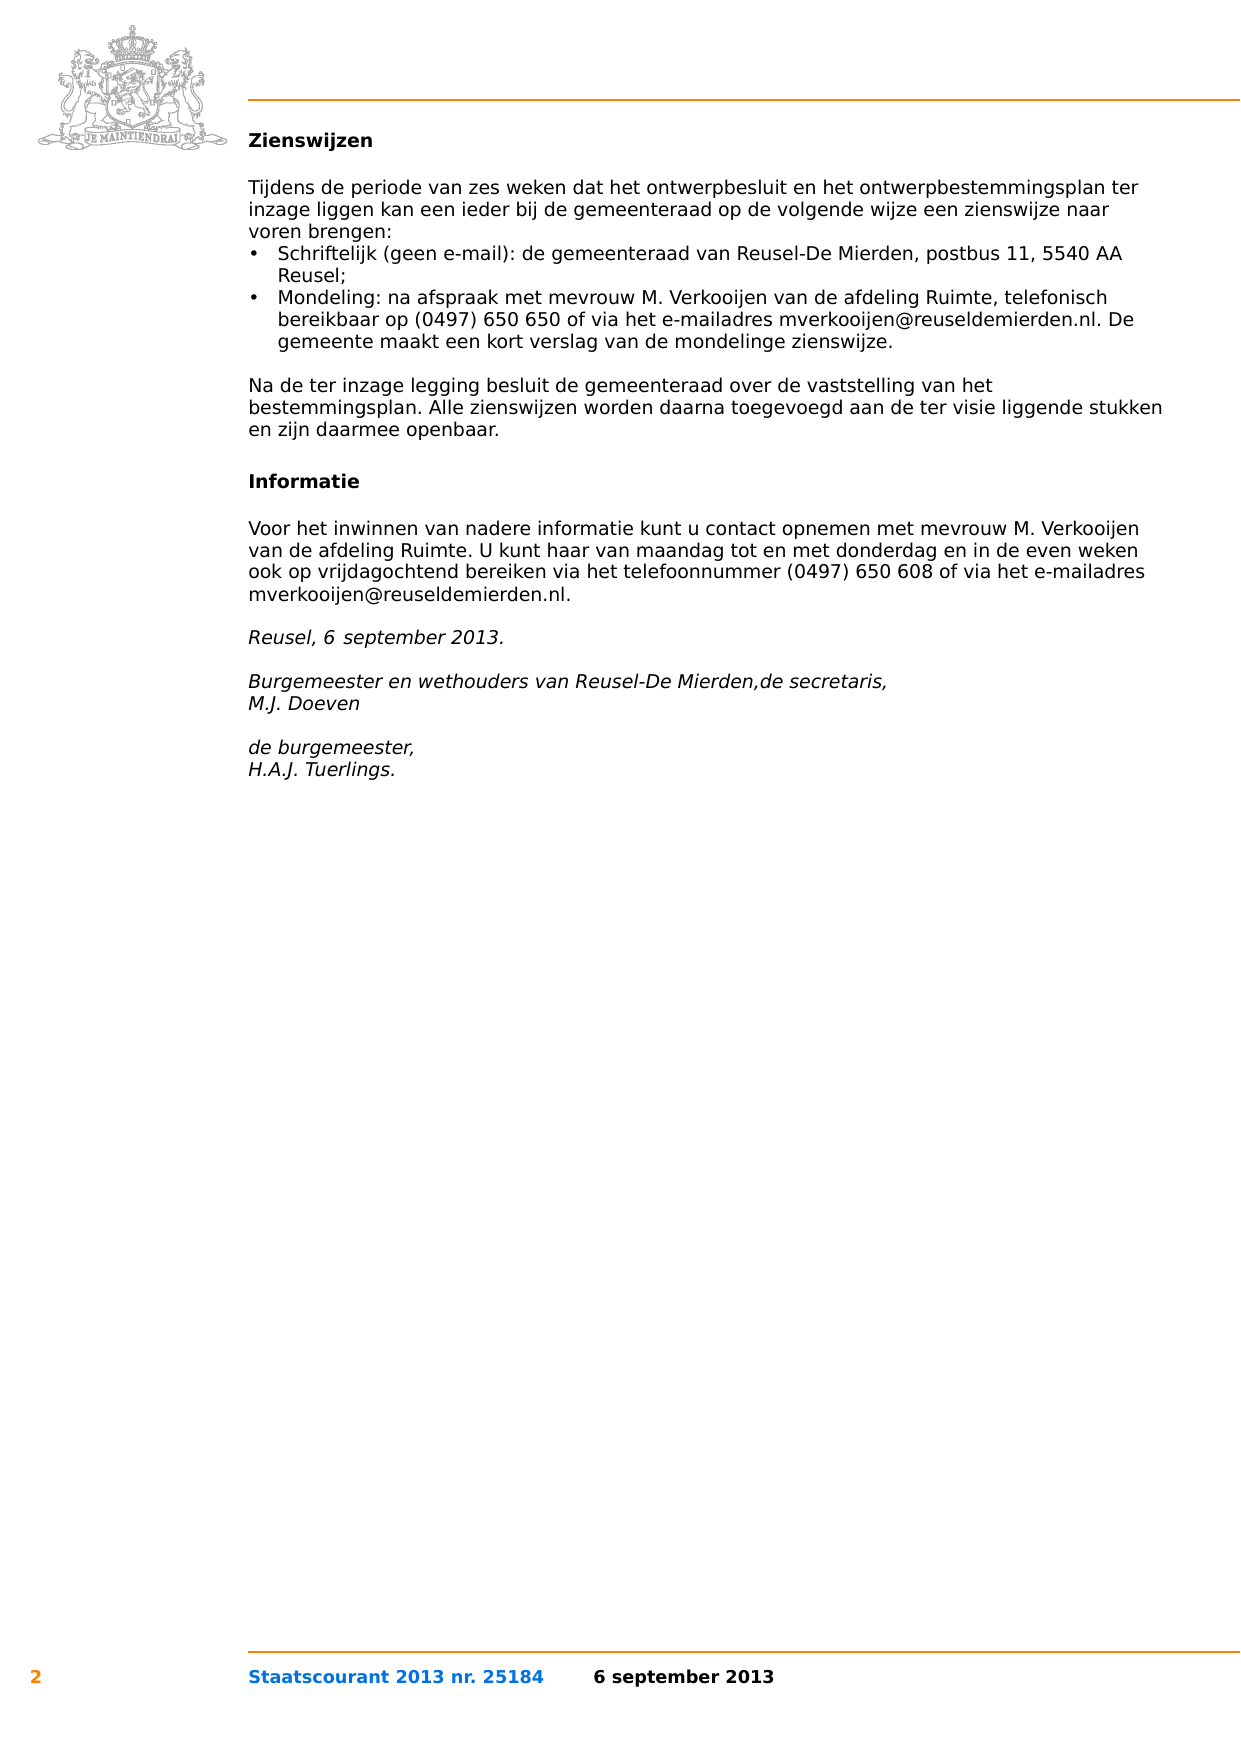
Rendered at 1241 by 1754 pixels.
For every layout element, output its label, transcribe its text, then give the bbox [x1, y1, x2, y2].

text de burgemeester, H.A.J. Tuerlings. [248, 737, 1163, 781]
subtitle Informatie [248, 471, 1163, 492]
text Burgemeester en wethouders van Reusel-De Mierden,de secretaris, M.J. Doeven [248, 671, 1163, 715]
text Na de ter inzage legging besluit de gemeenteraad over de vaststelling van het bestemmingsplan. Alle zienswijzen worden daarna toegevoegd aan de ter visie liggende stukken en zijn daarmee openbaar. [248, 374, 1163, 441]
text Voor het inwinnen van nadere informatie kunt u contact opnemen met mevrouw M. Verkooijen van de afdeling Ruimte. U kunt haar van maandag tot en met donderdag en in de even weken ook op vrijdagochtend bereiken via het telefoonnummer (0497) 650 608 of via het e-mailadres mverkooijen@reuseldemierden.nl. [248, 517, 1163, 605]
picture [38, 25, 227, 150]
text Reusel, 6 september 2013. [248, 627, 1163, 649]
text • Schriftelijk (geen e-mail): de gemeenteraad van Reusel-De Mierden, postbus 11, 5540 AA Reusel; [248, 243, 1163, 287]
subtitle Zienswijzen [248, 130, 1163, 152]
text Tijdens de periode van zes weken dat het ontwerpbesluit en het ontwerpbestemmingsplan ter inzage liggen kan een ieder bij de gemeenteraad op de volgende wijze een zienswijze naar voren brengen: [248, 177, 1163, 243]
text • Mondeling: na afspraak met mevrouw M. Verkooijen van de afdeling Ruimte, telefonisch bereikbaar op (0497) 650 650 of via het e-mailadres mverkooijen@reuseldemierden.nl. De gemeente maakt een kort verslag van de mondelinge zienswijze. [248, 287, 1163, 353]
